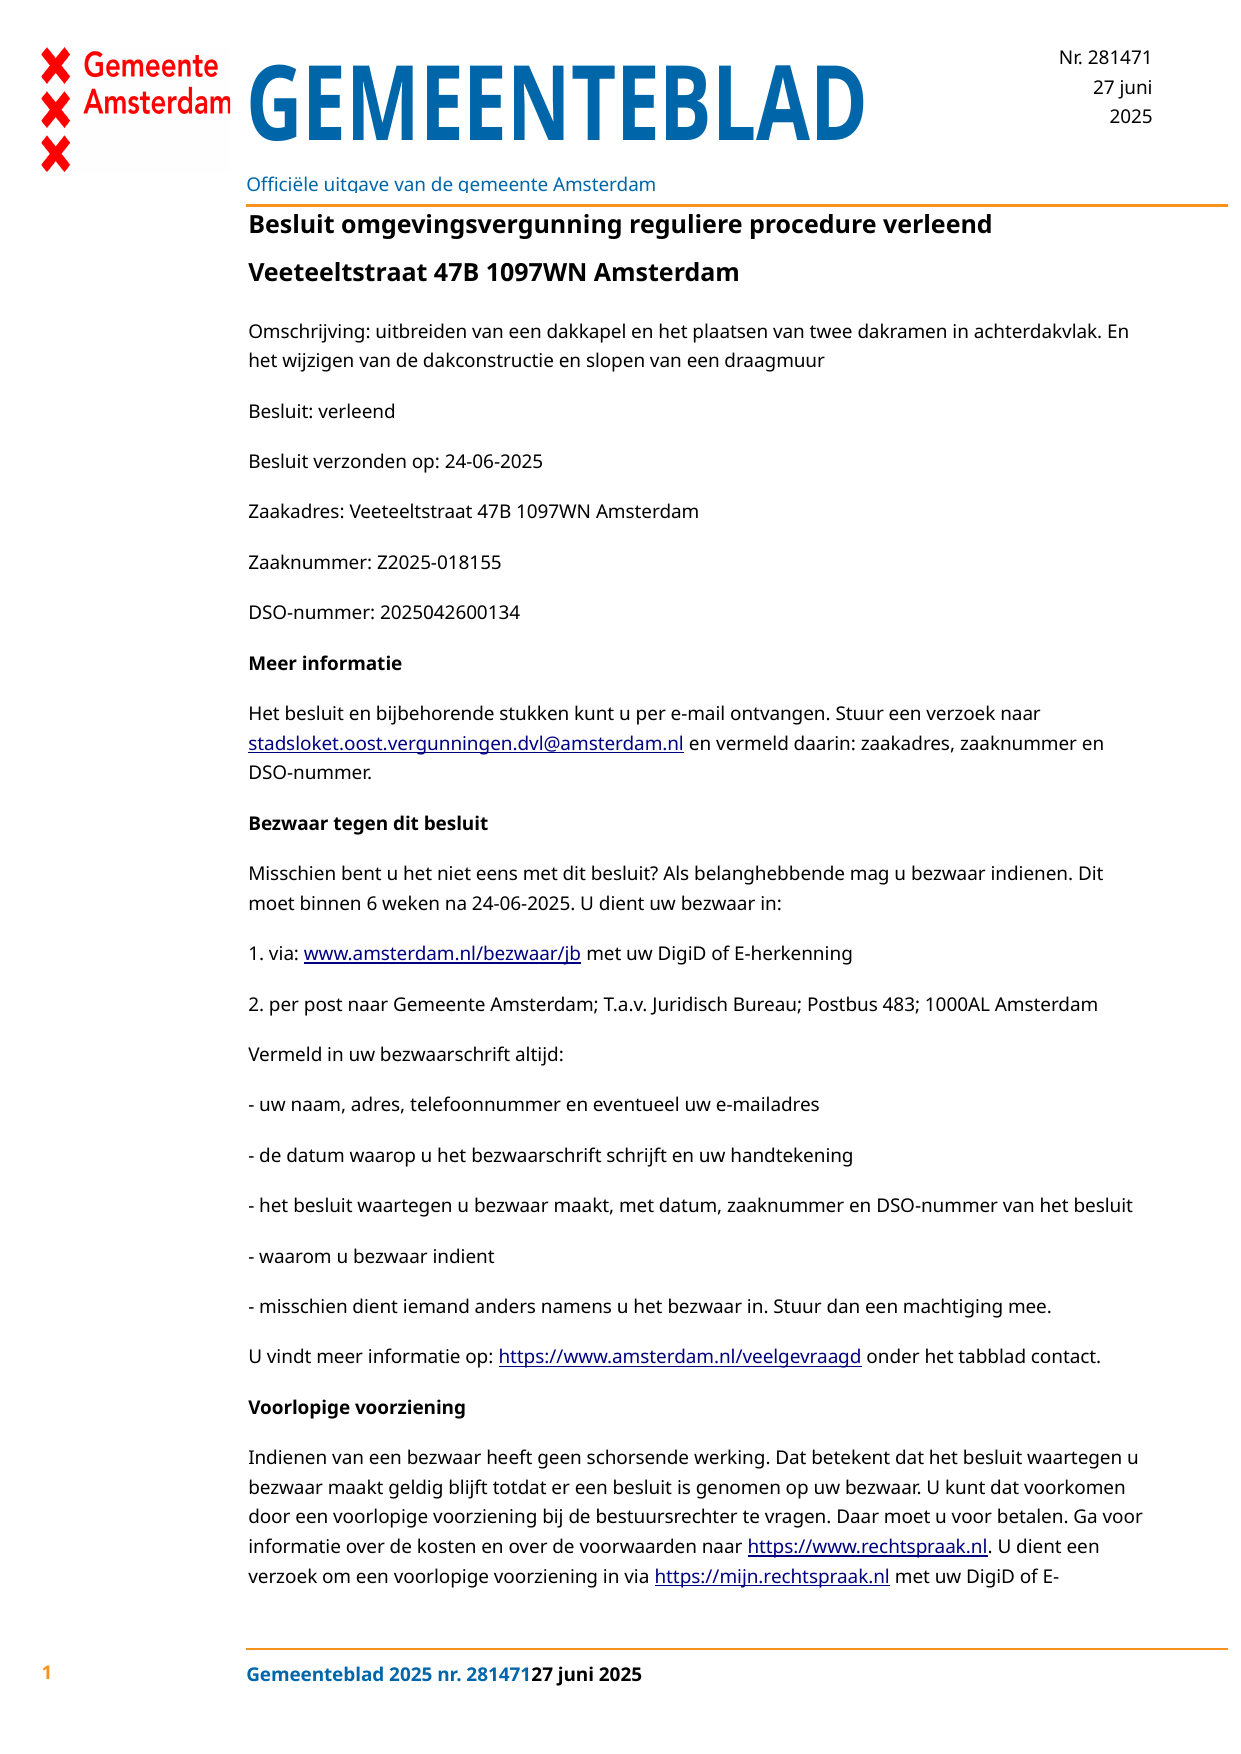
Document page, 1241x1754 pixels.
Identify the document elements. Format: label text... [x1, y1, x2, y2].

text Omschrijving: uitbreiden van een dakkapel en het plaatsen van twee dakramen in achterdakvlak. En het wijzigen van de dakconstructie en slopen van een draagmuur [248, 318, 1152, 373]
text Misschien bent u het niet eens met dit besluit? Als belanghebbende mag u bezwaar indienen. Dit moet binnen 6 weken na 24-06-2025. U dient uw bezwaar in: [248, 860, 1152, 916]
text 1. via: www.amsterdam.nl/bezwaar/jb met uw DigiD of E-herkenning [248, 940, 1152, 966]
text Besluit: verleend [248, 398, 1152, 424]
text Zaaknummer: Z2025-018155 [248, 549, 1152, 575]
picture [41, 47, 231, 172]
text Bezwaar tegen dit besluit [248, 810, 1152, 836]
text Meer informatie [248, 650, 1152, 676]
text Vermeld in uw bezwaarschrift altijd: [248, 1041, 1152, 1067]
text 2. per post naar Gemeente Amsterdam; T.a.v. Juridisch Bureau; Postbus 483; 1000AL Amsterdam [248, 991, 1152, 1017]
text Besluit verzonden op: 24-06-2025 [248, 448, 1152, 474]
text Indienen van een bezwaar heeft geen schorsende werking. Dat betekent dat het besluit waartegen u bezwaar maakt geldig blijft totdat er een besluit is genomen op uw bezwaar. U kunt dat voorkomen door een voorlopige voorziening bij de bestuursrechter te vragen. Daar moet u voor betalen. Ga voor informatie over de kosten en over de voorwaarden naar https://www.rechtspraak.nl. U dient een verzoek om een voorlopige voorziening in via https://mijn.rechtspraak.nl met uw DigiD of E- [248, 1444, 1152, 1589]
text - waarom u bezwaar indient [248, 1243, 1152, 1269]
text - de datum waarop u het bezwaarschrift schrijft en uw handtekening [248, 1142, 1152, 1168]
text - misschien dient iemand anders namens u het bezwaar in. Stuur dan een machtiging mee. [248, 1293, 1152, 1319]
text - uw naam, adres, telefoonnummer en eventueel uw e-mailadres [248, 1092, 1152, 1117]
text Besluit omgevingsvergunning reguliere procedure verleend Veeteeltstraat 47B 1097WN Amsterdam [248, 207, 1152, 288]
text Het besluit en bijbehorende stukken kunt u per e-mail ontvangen. Stuur een verzoek naar stadsloket.oost.vergunningen.dvl@amsterdam.nl en vermeld daarin: zaakadres, zaaknummer en DSO-nummer. [248, 700, 1152, 785]
text Voorlopige voorziening [248, 1394, 1152, 1420]
text DSO-nummer: 2025042600134 [248, 599, 1152, 625]
text - het besluit waartegen u bezwaar maakt, met datum, zaaknummer en DSO-nummer van het besluit [248, 1192, 1152, 1218]
text Zaakadres: Veeteeltstraat 47B 1097WN Amsterdam [248, 499, 1152, 524]
text U vindt meer informatie op: https://www.amsterdam.nl/veelgevraagd onder het tabblad contact. [248, 1344, 1152, 1369]
